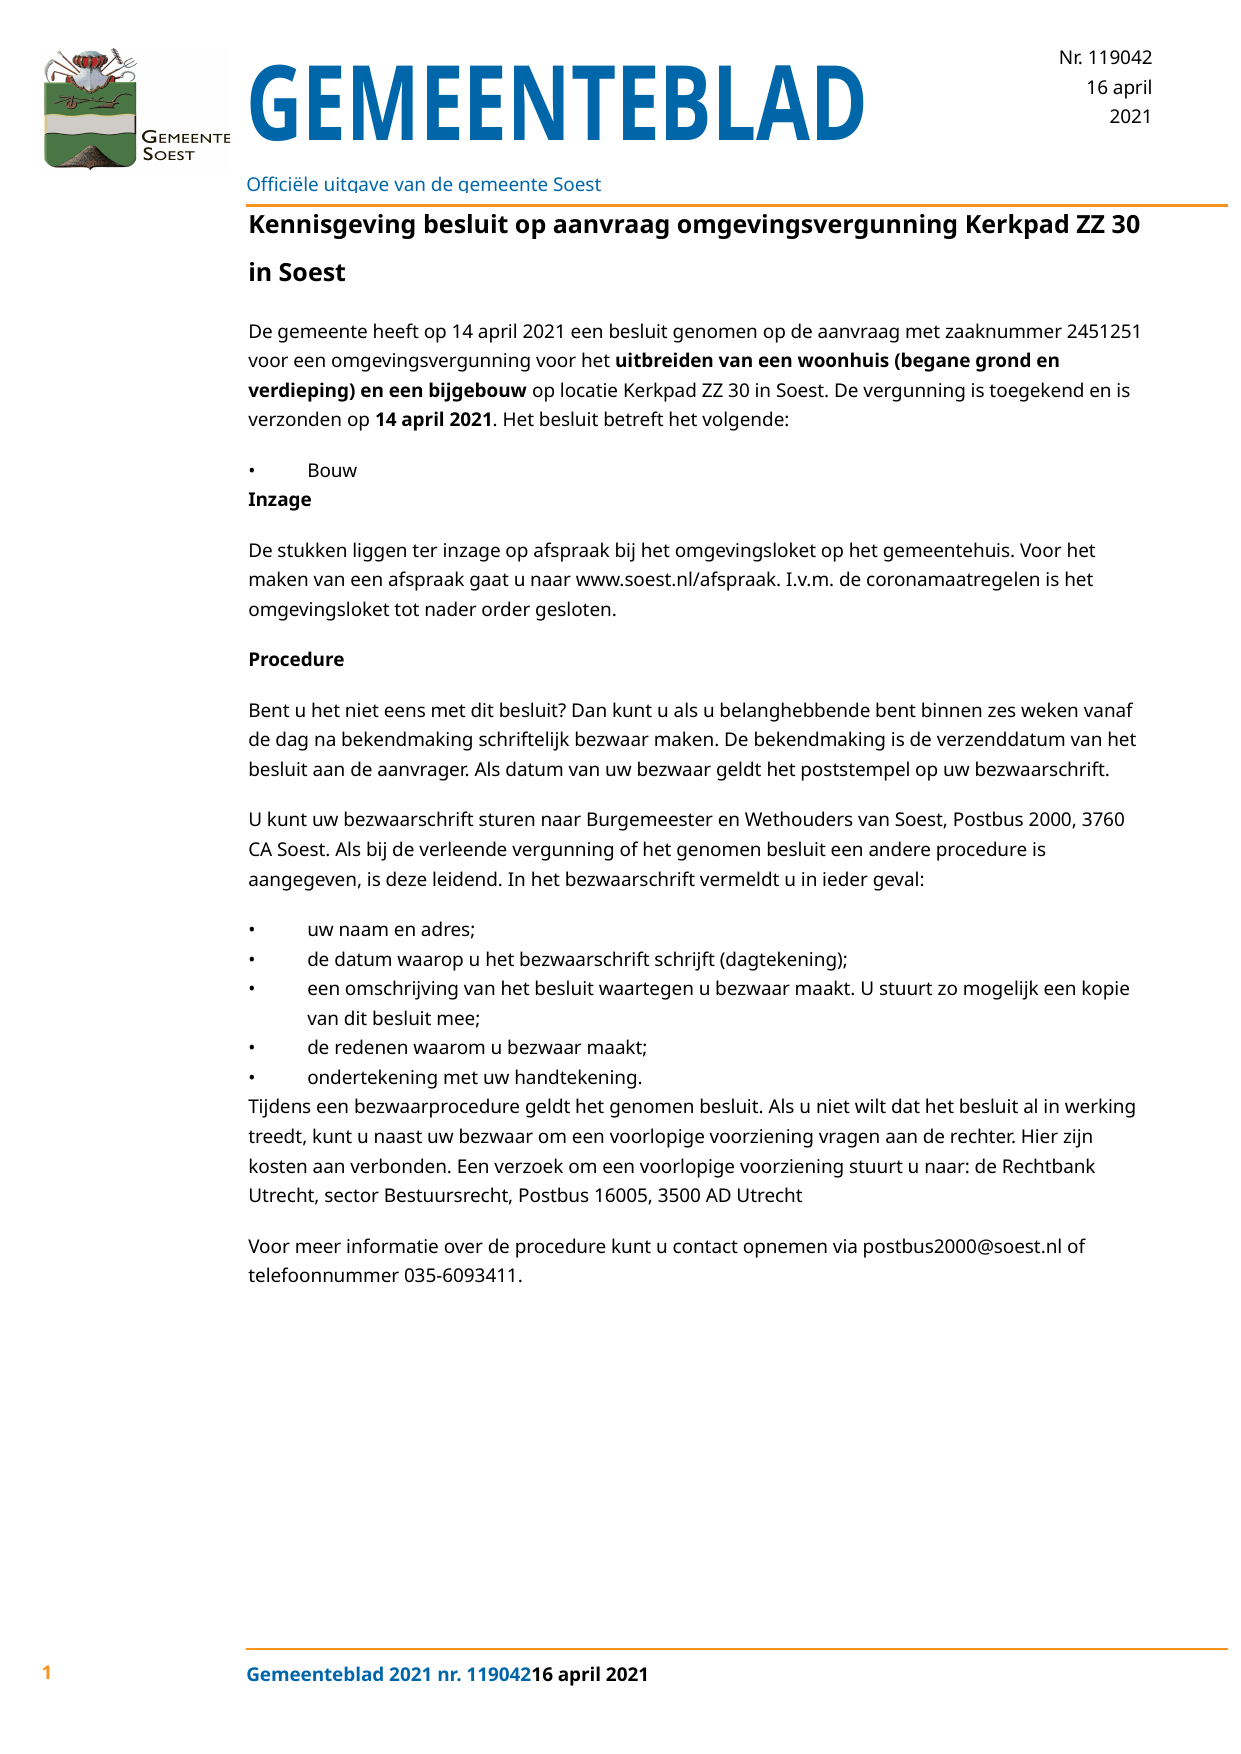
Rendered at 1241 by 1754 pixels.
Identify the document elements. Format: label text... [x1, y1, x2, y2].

list uw naam en adres; [248, 916, 1152, 942]
list ondertekening met uw handtekening. [248, 1064, 1152, 1090]
text Voor meer informatie over de procedure kunt u contact opnemen via postbus2000@soest.nl of telefoonnummer 035-6093411. [248, 1233, 1152, 1288]
text Procedure [248, 647, 1152, 672]
text Bent u het niet eens met dit besluit? Dan kunt u als u belanghebbende bent binnen zes weken vanaf de dag na bekendmaking schriftelijk bezwaar maken. De bekendmaking is de verzenddatum van het besluit aan de aanvrager. Als datum van uw bezwaar geldt het poststempel op uw bezwaarschrift. [248, 697, 1152, 782]
text Inzage [248, 487, 1152, 512]
text U kunt uw bezwaarschrift sturen naar Burgemeester en Wethouders van Soest, Postbus 2000, 3760 CA Soest. Als bij de verleende vergunning of het genomen besluit een andere procedure is aangegeven, is deze leidend. In het bezwaarschrift vermeldt u in ieder geval: [248, 807, 1152, 892]
list de redenen waarom u bezwaar maakt; [248, 1034, 1152, 1060]
text Tijdens een bezwaarprocedure geldt het genomen besluit. Als u niet wilt dat het besluit al in werking treedt, kunt u naast uw bezwaar om een voorlopige voorziening vragen aan de rechter. Hier zijn kosten aan verbonden. Een verzoek om een voorlopige voorziening stuurt u naar: de Rechtbank Utrecht, sector Bestuursrecht, Postbus 16005, 3500 AD Utrecht [248, 1094, 1152, 1208]
text De stukken liggen ter inzage op afspraak bij het omgevingsloket op het gemeentehuis. Voor het maken van een afspraak gaat u naar www.soest.nl/afspraak. I.v.m. de coronamaatregelen is het omgevingsloket tot nader order gesloten. [248, 537, 1152, 622]
text Kennisgeving besluit op aanvraag omgevingsvergunning Kerkpad ZZ 30 in Soest [248, 207, 1152, 288]
list Bouw [248, 457, 1152, 483]
picture [41, 47, 231, 172]
list een omschrijving van het besluit waartegen u bezwaar maakt. U stuurt zo mogelijk een kopie van dit besluit mee; [248, 975, 1152, 1031]
list de datum waarop u het bezwaarschrift schrijft (dagtekening); [248, 946, 1152, 972]
text De gemeente heeft op 14 april 2021 een besluit genomen op de aanvraag met zaaknummer 2451251 voor een omgevingsvergunning voor het uitbreiden van een woonhuis (begane grond en verdieping) en een bijgebouw op locatie Kerkpad ZZ 30 in Soest. De vergunning is toegekend en is verzonden op 14 april 2021. Het besluit betreft het volgende: [248, 318, 1152, 432]
